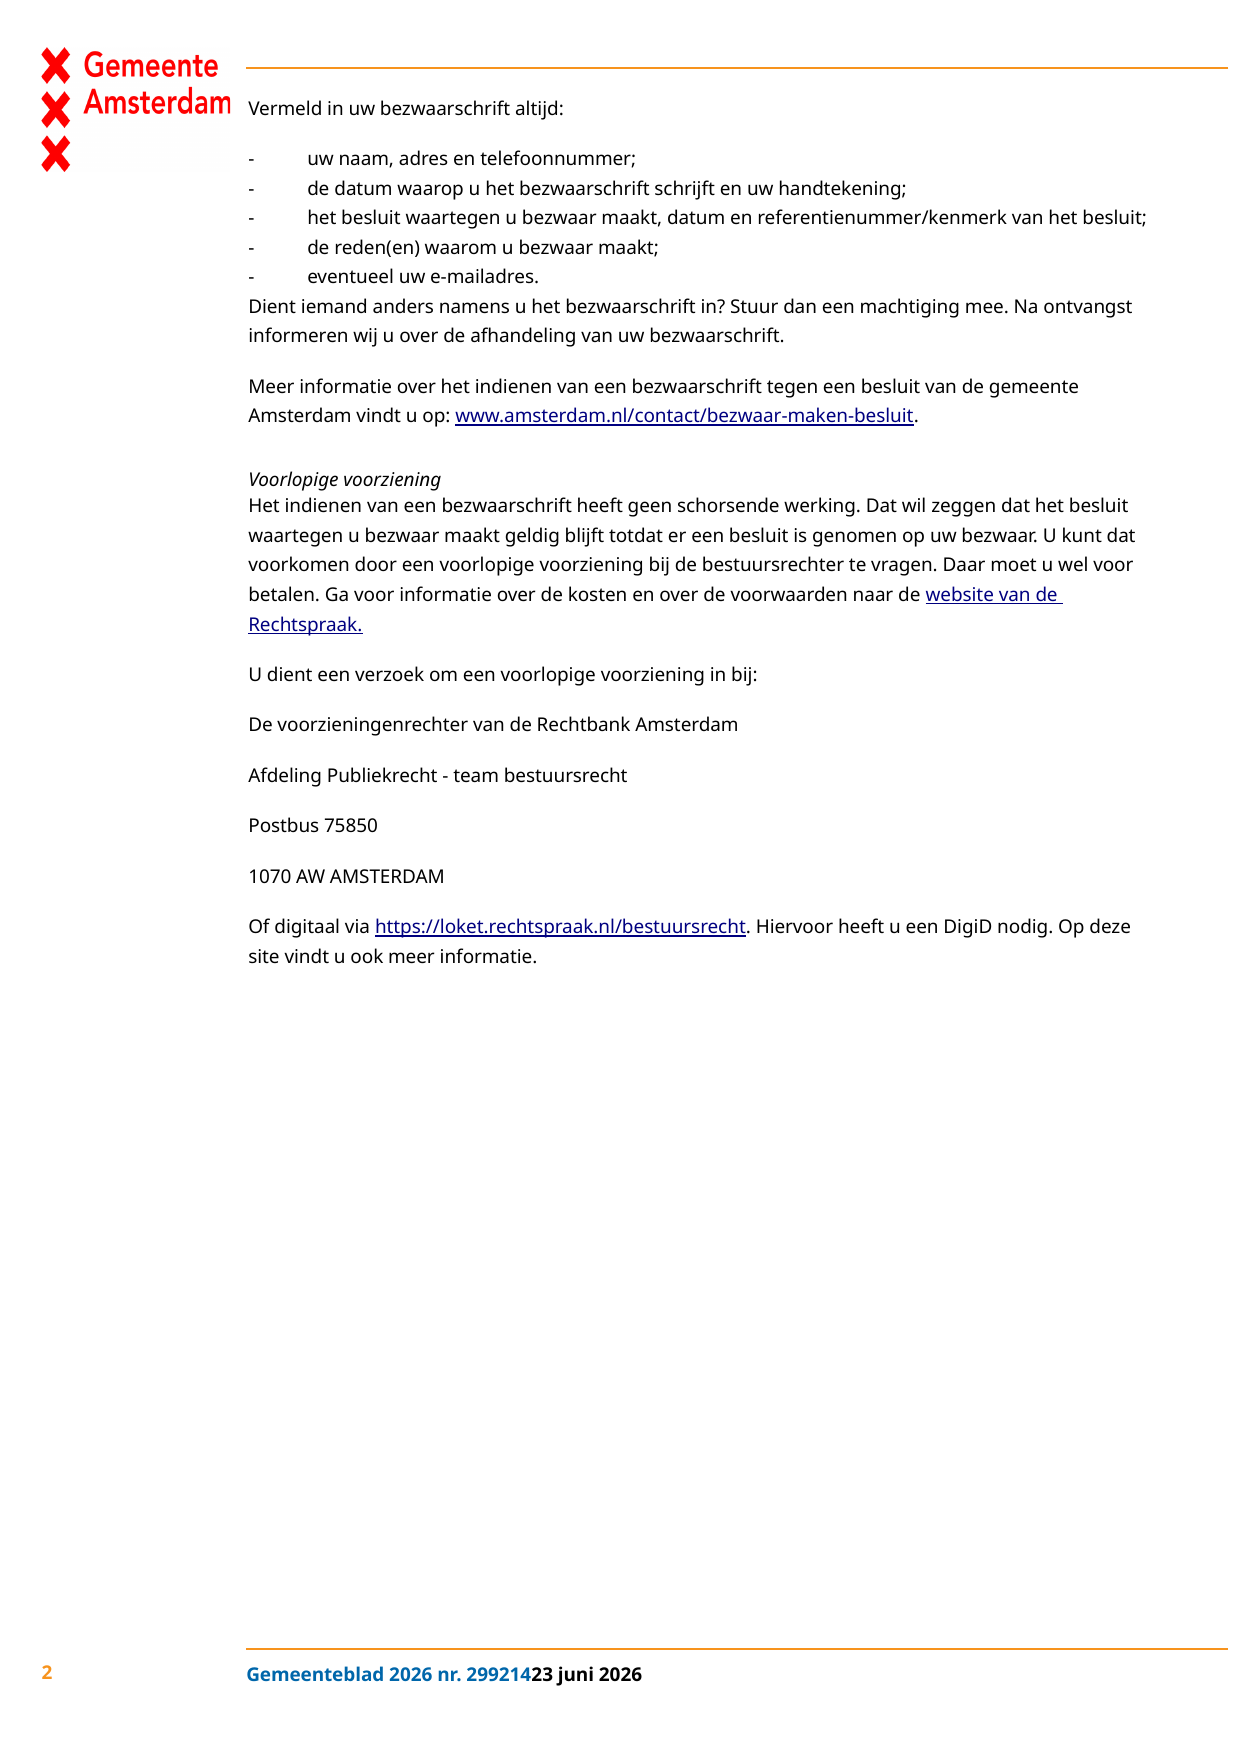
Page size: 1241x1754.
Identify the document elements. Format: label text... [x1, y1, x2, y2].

list het besluit waartegen u bezwaar maakt, datum en referentienummer/kenmerk van het besluit; [248, 204, 1152, 230]
text Afdeling Publiekrecht - team bestuursrecht [248, 762, 1152, 788]
list eventueel uw e-mailadres. [248, 263, 1152, 289]
text Het indienen van een bezwaarschrift heeft geen schorsende werking. Dat wil zeggen dat het besluit waartegen u bezwaar maakt geldig blijft totdat er een besluit is genomen op uw bezwaar. U kunt dat voorkomen door een voorlopige voorziening bij de bestuursrechter te vragen. Daar moet u wel voor betalen. Ga voor informatie over de kosten en over de voorwaarden naar de website van de Rechtspraak. [248, 492, 1152, 636]
picture [41, 47, 231, 172]
text 1070 AW AMSTERDAM [248, 863, 1152, 888]
text U dient een verzoek om een voorlopige voorziening in bij: [248, 661, 1152, 687]
text Of digitaal via https://loket.rechtspraak.nl/bestuursrecht. Hiervoor heeft u een DigiD nodig. Op deze site vindt u ook meer informatie. [248, 913, 1152, 968]
text Voorlopige voorziening [248, 467, 1152, 492]
list uw naam, adres en telefoonnummer; [248, 145, 1152, 171]
text Postbus 75850 [248, 812, 1152, 838]
list de reden(en) waarom u bezwaar maakt; [248, 234, 1152, 260]
text Dient iemand anders namens u het bezwaarschrift in? Stuur dan een machtiging mee. Na ontvangst informeren wij u over de afhandeling van uw bezwaarschrift. [248, 293, 1152, 348]
text De voorzieningenrechter van de Rechtbank Amsterdam [248, 712, 1152, 737]
list de datum waarop u het bezwaarschrift schrijft en uw handtekening; [248, 175, 1152, 201]
text Vermeld in uw bezwaarschrift altijd: [248, 95, 1152, 121]
text Meer informatie over het indienen van een bezwaarschrift tegen een besluit van de gemeente Amsterdam vindt u op: www.amsterdam.nl/contact/bezwaar-maken-besluit. [248, 373, 1152, 428]
